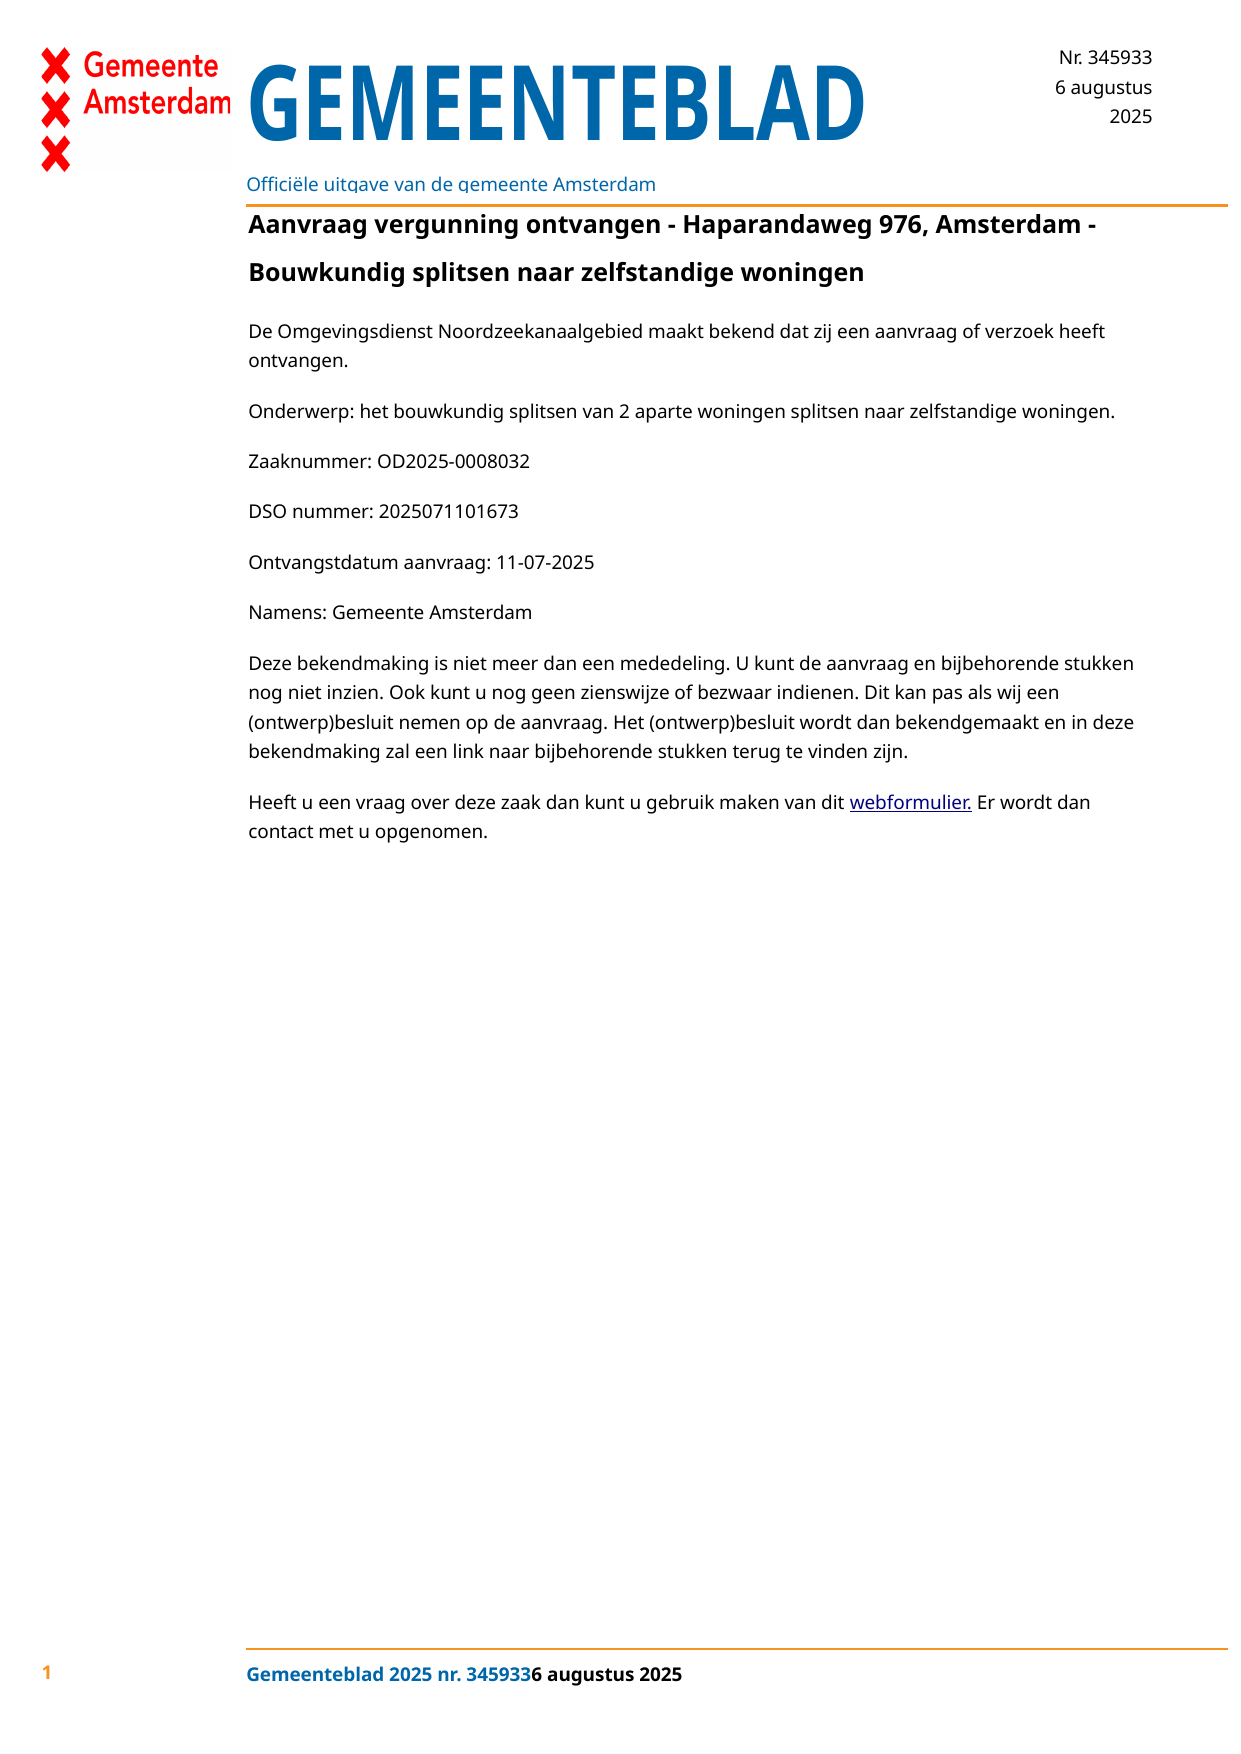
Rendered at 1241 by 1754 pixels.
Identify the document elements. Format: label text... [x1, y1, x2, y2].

text Heeft u een vraag over deze zaak dan kunt u gebruik maken van dit webformulier. Er wordt dan contact met u opgenomen. [248, 789, 1152, 844]
text Onderwerp: het bouwkundig splitsen van 2 aparte woningen splitsen naar zelfstandige woningen. [248, 398, 1152, 424]
text Zaaknummer: OD2025-0008032 [248, 448, 1152, 474]
text DSO nummer: 2025071101673 [248, 499, 1152, 524]
text Aanvraag vergunning ontvangen - Haparandaweg 976, Amsterdam - Bouwkundig splitsen naar zelfstandige woningen [248, 207, 1152, 288]
text Deze bekendmaking is niet meer dan een mededeling. U kunt de aanvraag en bijbehorende stukken nog niet inzien. Ook kunt u nog geen zienswijze of bezwaar indienen. Dit kan pas als wij een (ontwerp)besluit nemen op de aanvraag. Het (ontwerp)besluit wordt dan bekendgemaakt en in deze bekendmaking zal een link naar bijbehorende stukken terug te vinden zijn. [248, 650, 1152, 764]
picture [41, 47, 231, 172]
text Namens: Gemeente Amsterdam [248, 599, 1152, 625]
text De Omgevingsdienst Noordzeekanaalgebied maakt bekend dat zij een aanvraag of verzoek heeft ontvangen. [248, 318, 1152, 373]
text Ontvangstdatum aanvraag: 11-07-2025 [248, 549, 1152, 575]
